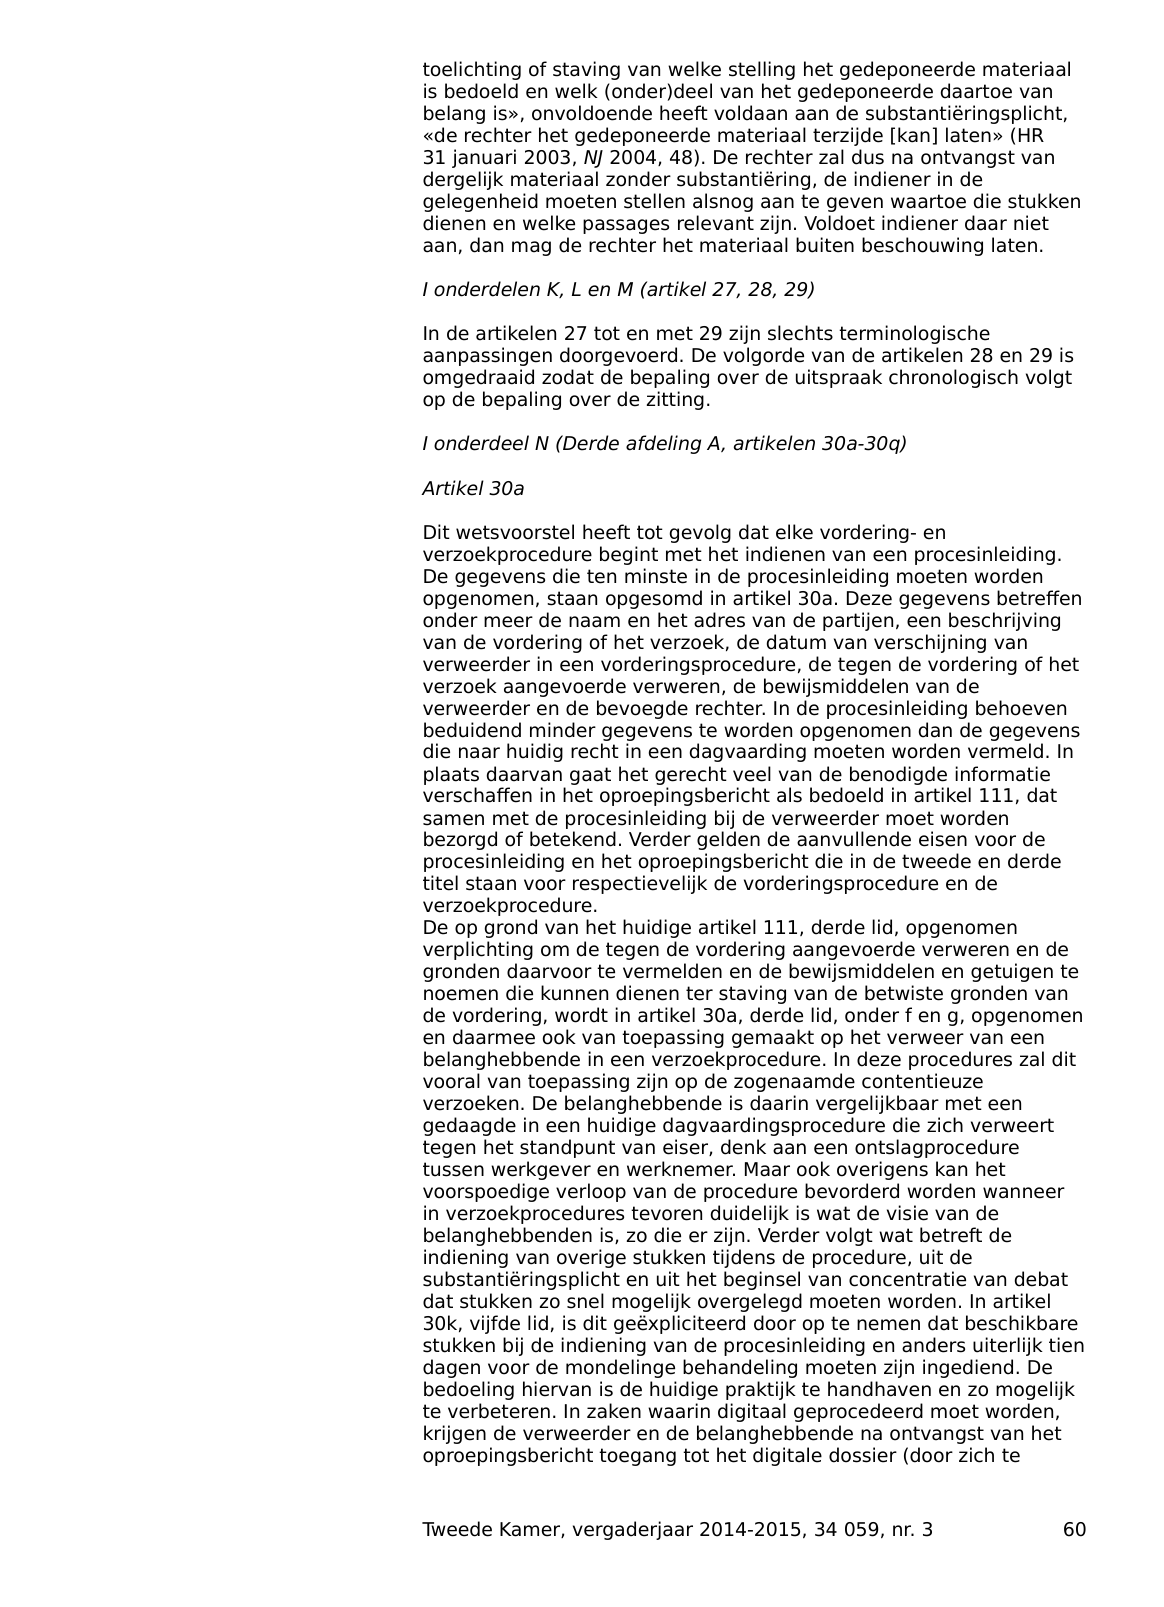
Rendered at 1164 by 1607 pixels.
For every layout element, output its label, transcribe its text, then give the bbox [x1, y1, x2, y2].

text toelichting of staving van welke stelling het gedeponeerde materiaal is bedoeld en welk (onder)deel van het gedeponeerde daartoe van belang is», onvoldoende heeft voldaan aan de substantiëringsplicht, «de rechter het gedeponeerde materiaal terzijde [kan] laten» (HR 31 januari 2003, NJ 2004, 48). De rechter zal dus na ontvangst van dergelijk materiaal zonder substantiëring, de indiener in de gelegenheid moeten stellen alsnog aan te geven waartoe die stukken dienen en welke passages relevant zijn. Voldoet indiener daar niet aan, dan mag de rechter het materiaal buiten beschouwing laten. [422, 59, 1087, 257]
text De op grond van het huidige artikel 111, derde lid, opgenomen verplichting om de tegen de vordering aangevoerde verweren en de gronden daarvoor te vermelden en de bewijsmiddelen en getuigen te noemen die kunnen dienen ter staving van de betwiste gronden van de vordering, wordt in artikel 30a, derde lid, onder f en g, opgenomen en daarmee ook van toepassing gemaakt op het verweer van een belanghebbende in een verzoekprocedure. In deze procedures zal dit vooral van toepassing zijn op de zogenaamde contentieuze verzoeken. De belanghebbende is daarin vergelijkbaar met een gedaagde in een huidige dagvaardingsprocedure die zich verweert tegen het standpunt van eiser, denk aan een ontslagprocedure tussen werkgever en werknemer. Maar ook overigens kan het voorspoedige verloop van de procedure bevorderd worden wanneer in verzoekprocedures tevoren duidelijk is wat de visie van de belanghebbenden is, zo die er zijn. Verder volgt wat betreft de indiening van overige stukken tijdens de procedure, uit de substantiëringsplicht en uit het beginsel van concentratie van debat dat stukken zo snel mogelijk overgelegd moeten worden. In artikel 30k, vijfde lid, is dit geëxpliciteerd door op te nemen dat beschikbare stukken bij de indiening van de procesinleiding en anders uiterlijk tien dagen voor de mondelinge behandeling moeten zijn ingediend. De bedoeling hiervan is de huidige praktijk te handhaven en zo mogelijk te verbeteren. In zaken waarin digitaal geprocedeerd moet worden, krijgen de verweerder en de belanghebbende na ontvangst van het oproepingsbericht toegang tot het digitale dossier (door zich te [422, 917, 1087, 1467]
text Dit wetsvoorstel heeft tot gevolg dat elke vordering- en verzoekprocedure begint met het indienen van een procesinleiding. De gegevens die ten minste in de procesinleiding moeten worden opgenomen, staan opgesomd in artikel 30a. Deze gegevens betreffen onder meer de naam en het adres van de partijen, een beschrijving van de vordering of het verzoek, de datum van verschijning van verweerder in een vorderingsprocedure, de tegen de vordering of het verzoek aangevoerde verweren, de bewijsmiddelen van de verweerder en de bevoegde rechter. In de procesinleiding behoeven beduidend minder gegevens te worden opgenomen dan de gegevens die naar huidig recht in een dagvaarding moeten worden vermeld. In plaats daarvan gaat het gerecht veel van de benodigde informatie verschaffen in het oproepingsbericht als bedoeld in artikel 111, dat samen met de procesinleiding bij de verweerder moet worden bezorgd of betekend. Verder gelden de aanvullende eisen voor de procesinleiding en het oproepingsbericht die in de tweede en derde titel staan voor respectievelijk de vorderingsprocedure en de verzoekprocedure. [422, 522, 1087, 917]
text In de artikelen 27 tot en met 29 zijn slechts terminologische aanpassingen doorgevoerd. De volgorde van de artikelen 28 en 29 is omgedraaid zodat de bepaling over de uitspraak chronologisch volgt op de bepaling over de zitting. [422, 323, 1087, 411]
subtitle Artikel 30a [422, 477, 1087, 499]
subtitle I onderdelen K, L en M (artikel 27, 28, 29) [422, 279, 1087, 301]
subtitle I onderdeel N (Derde afdeling A, artikelen 30a-30q) [422, 433, 1087, 455]
